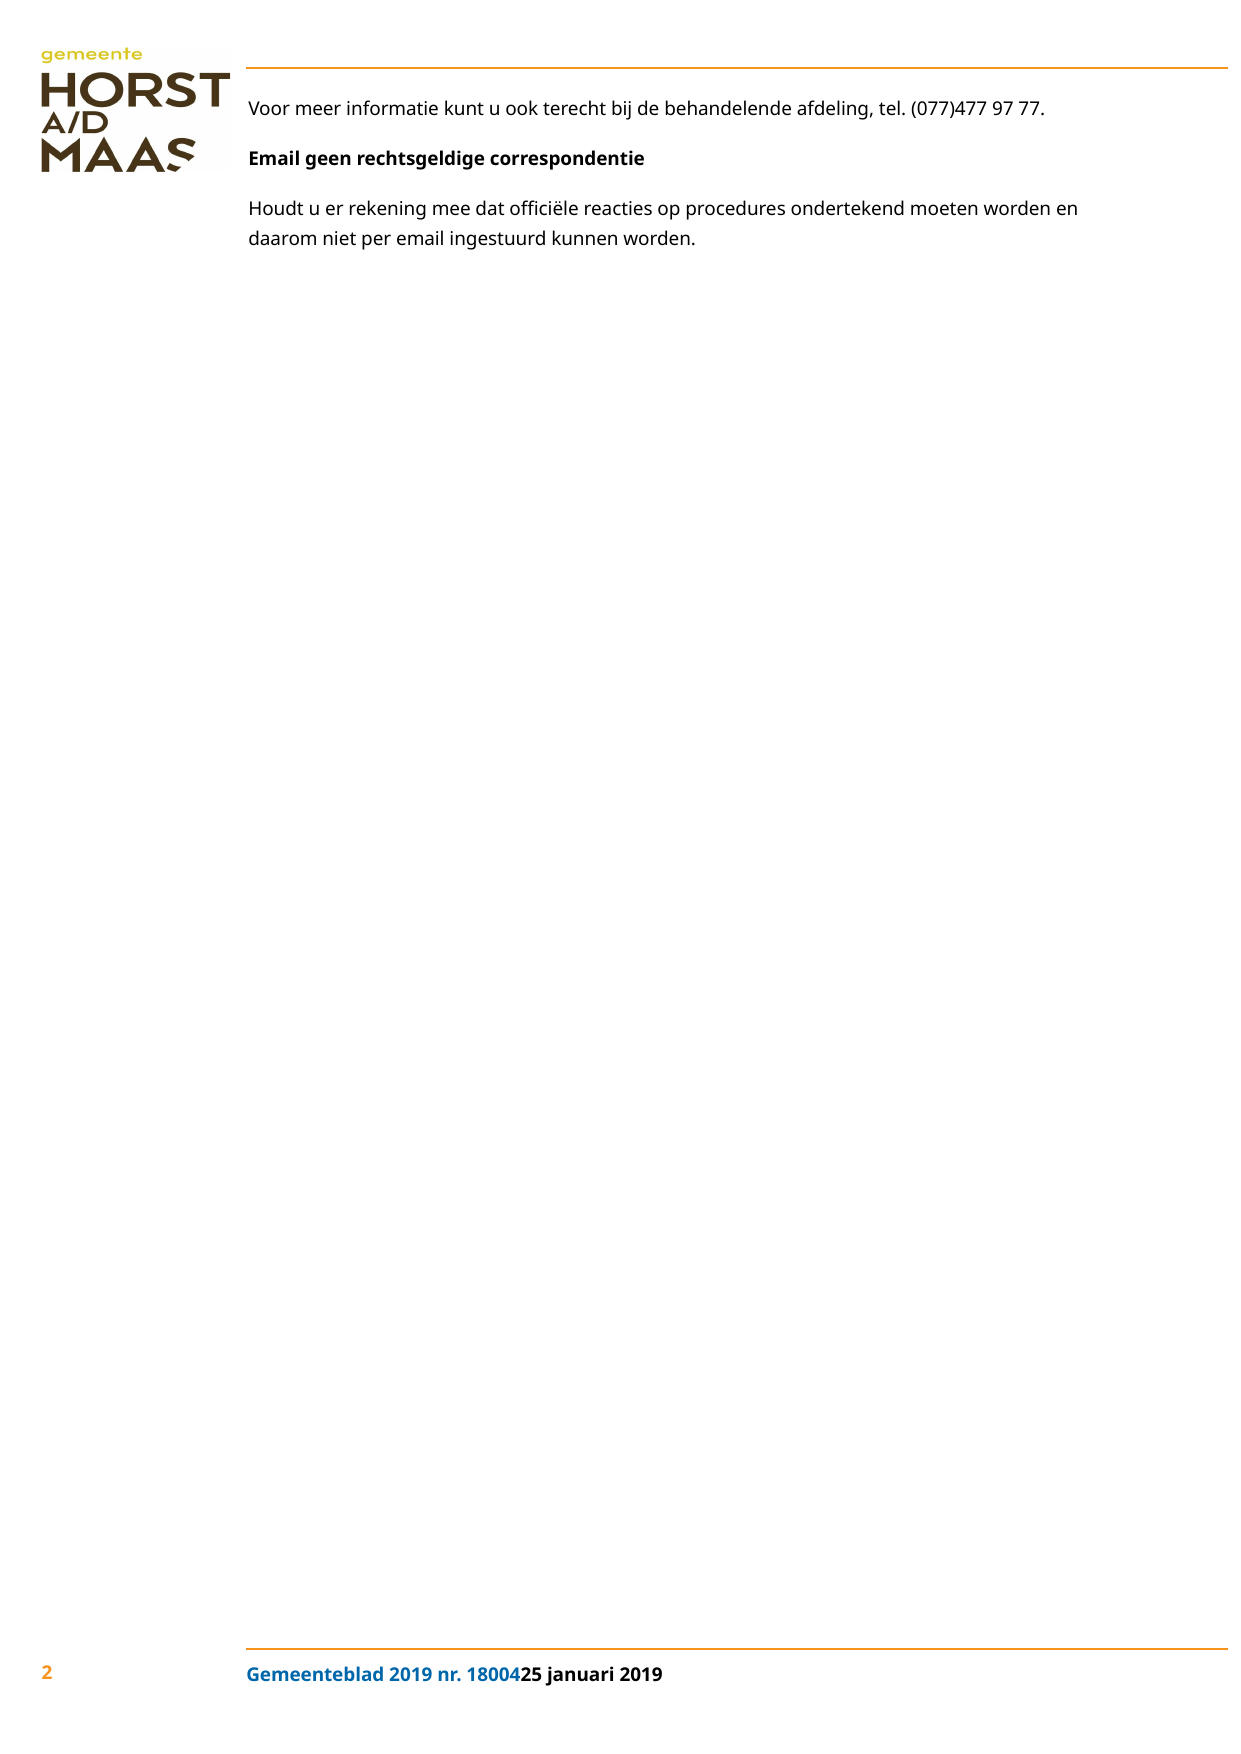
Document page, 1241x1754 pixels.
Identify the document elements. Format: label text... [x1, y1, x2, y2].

picture [41, 47, 231, 172]
text Email geen rechtsgeldige correspondentie [248, 145, 1152, 171]
text Voor meer informatie kunt u ook terecht bij de behandelende afdeling, tel. (077)477 97 77. [248, 95, 1152, 121]
text Houdt u er rekening mee dat officiële reacties op procedures ondertekend moeten worden en daarom niet per email ingestuurd kunnen worden. [248, 196, 1152, 251]
